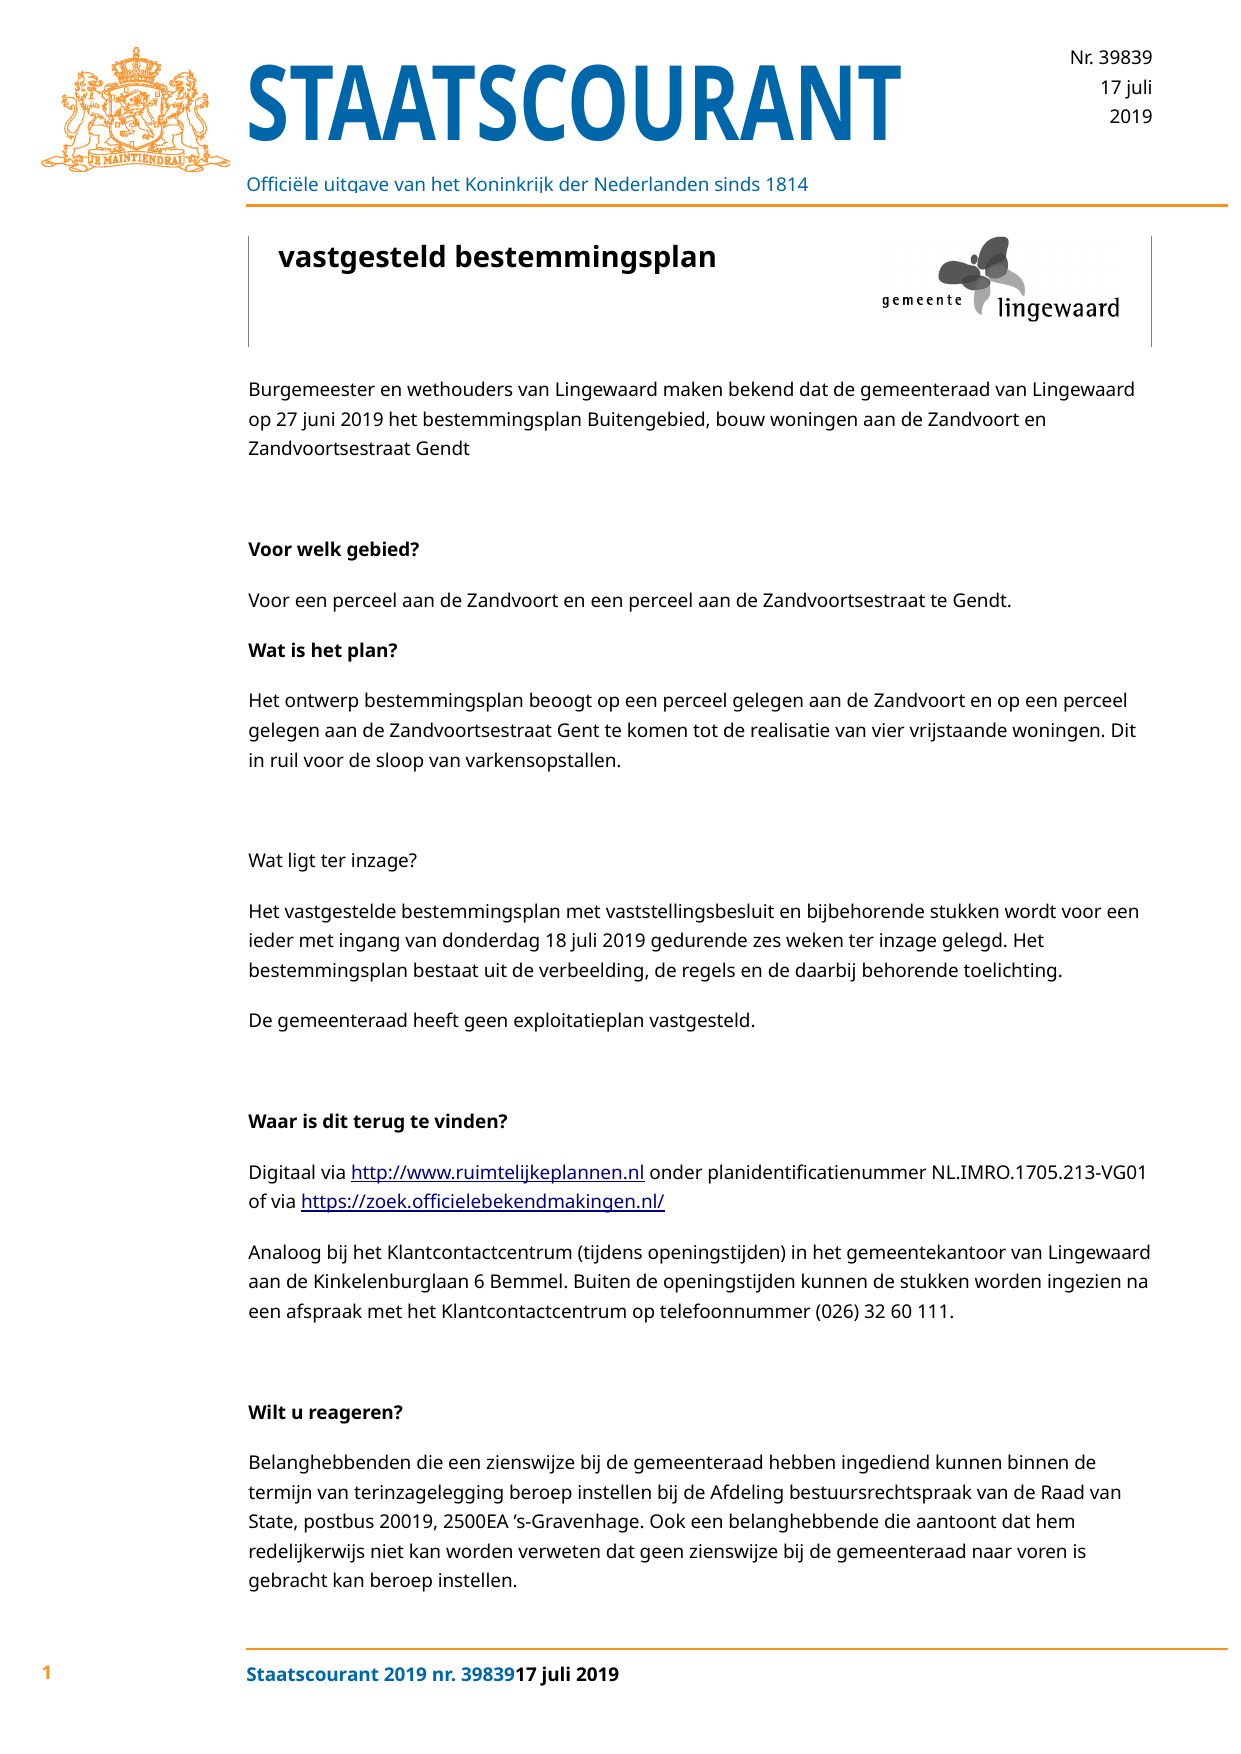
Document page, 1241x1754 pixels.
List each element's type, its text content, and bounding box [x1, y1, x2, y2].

text Analoog bij het Klantcontactcentrum (tijdens openingstijden) in het gemeentekantoor van Lingewaard aan de Kinkelenburglaan 6 Bemmel. Buiten de openingstijden kunnen de stukken worden ingezien na een afspraak met het Klantcontactcentrum op telefoonnummer (026) 32 60 111. [248, 1239, 1152, 1324]
picture [41, 47, 231, 172]
text Wat is het plan? [248, 637, 1152, 663]
text Waar is dit terug te vinden? [248, 1108, 1152, 1134]
text Het vastgestelde bestemmingsplan met vaststellingsbesluit en bijbehorende stukken wordt voor een ieder met ingang van donderdag 18 juli 2019 gedurende zes weken ter inzage gelegd. Het bestemmingsplan bestaat uit de verbeelding, de regels en de daarbij behorende toelichting. [248, 898, 1152, 983]
picture [882, 236, 1119, 322]
text Wat ligt ter inzage? [248, 848, 1152, 873]
text Burgemeester en wethouders van Lingewaard maken bekend dat de gemeenteraad van Lingewaard op 27 juni 2019 het bestemmingsplan Buitengebied, bouw woningen aan de Zandvoort en Zandvoortsestraat Gendt [248, 376, 1152, 461]
text Voor een perceel aan de Zandvoort en een perceel aan de Zandvoortsestraat te Gendt. [248, 587, 1152, 613]
text Belanghebbenden die een zienswijze bij de gemeenteraad hebben ingediend kunnen binnen de termijn van terinzagelegging beroep instellen bij de Afdeling bestuursrechtspraak van de Raad van State, postbus 20019, 2500EA ’s-Gravenhage. Ook een belanghebbende die aantoont dat hem redelijkerwijs niet kan worden verweten dat geen zienswijze bij de gemeenteraad naar voren is gebracht kan beroep instellen. [248, 1449, 1152, 1593]
text Voor welk gebied? [248, 536, 1152, 562]
text Wilt u reageren? [248, 1399, 1152, 1425]
table_header [850, 236, 1151, 347]
text Digitaal via http://www.ruimtelijkeplannen.nl onder planidentificatienummer NL.IMRO.1705.213-VG01 of via https://zoek.officielebekendmakingen.nl/ [248, 1159, 1152, 1214]
text De gemeenteraad heeft geen exploitatieplan vastgesteld. [248, 1008, 1152, 1033]
text Het ontwerp bestemmingsplan beoogt op een perceel gelegen aan de Zandvoort en op een perceel gelegen aan de Zandvoortsestraat Gent te komen tot de realisatie van vier vrijstaande woningen. Dit in ruil voor de sloop van varkensopstallen. [248, 688, 1152, 773]
table_header vastgesteld bestemmingsplan [249, 236, 850, 347]
